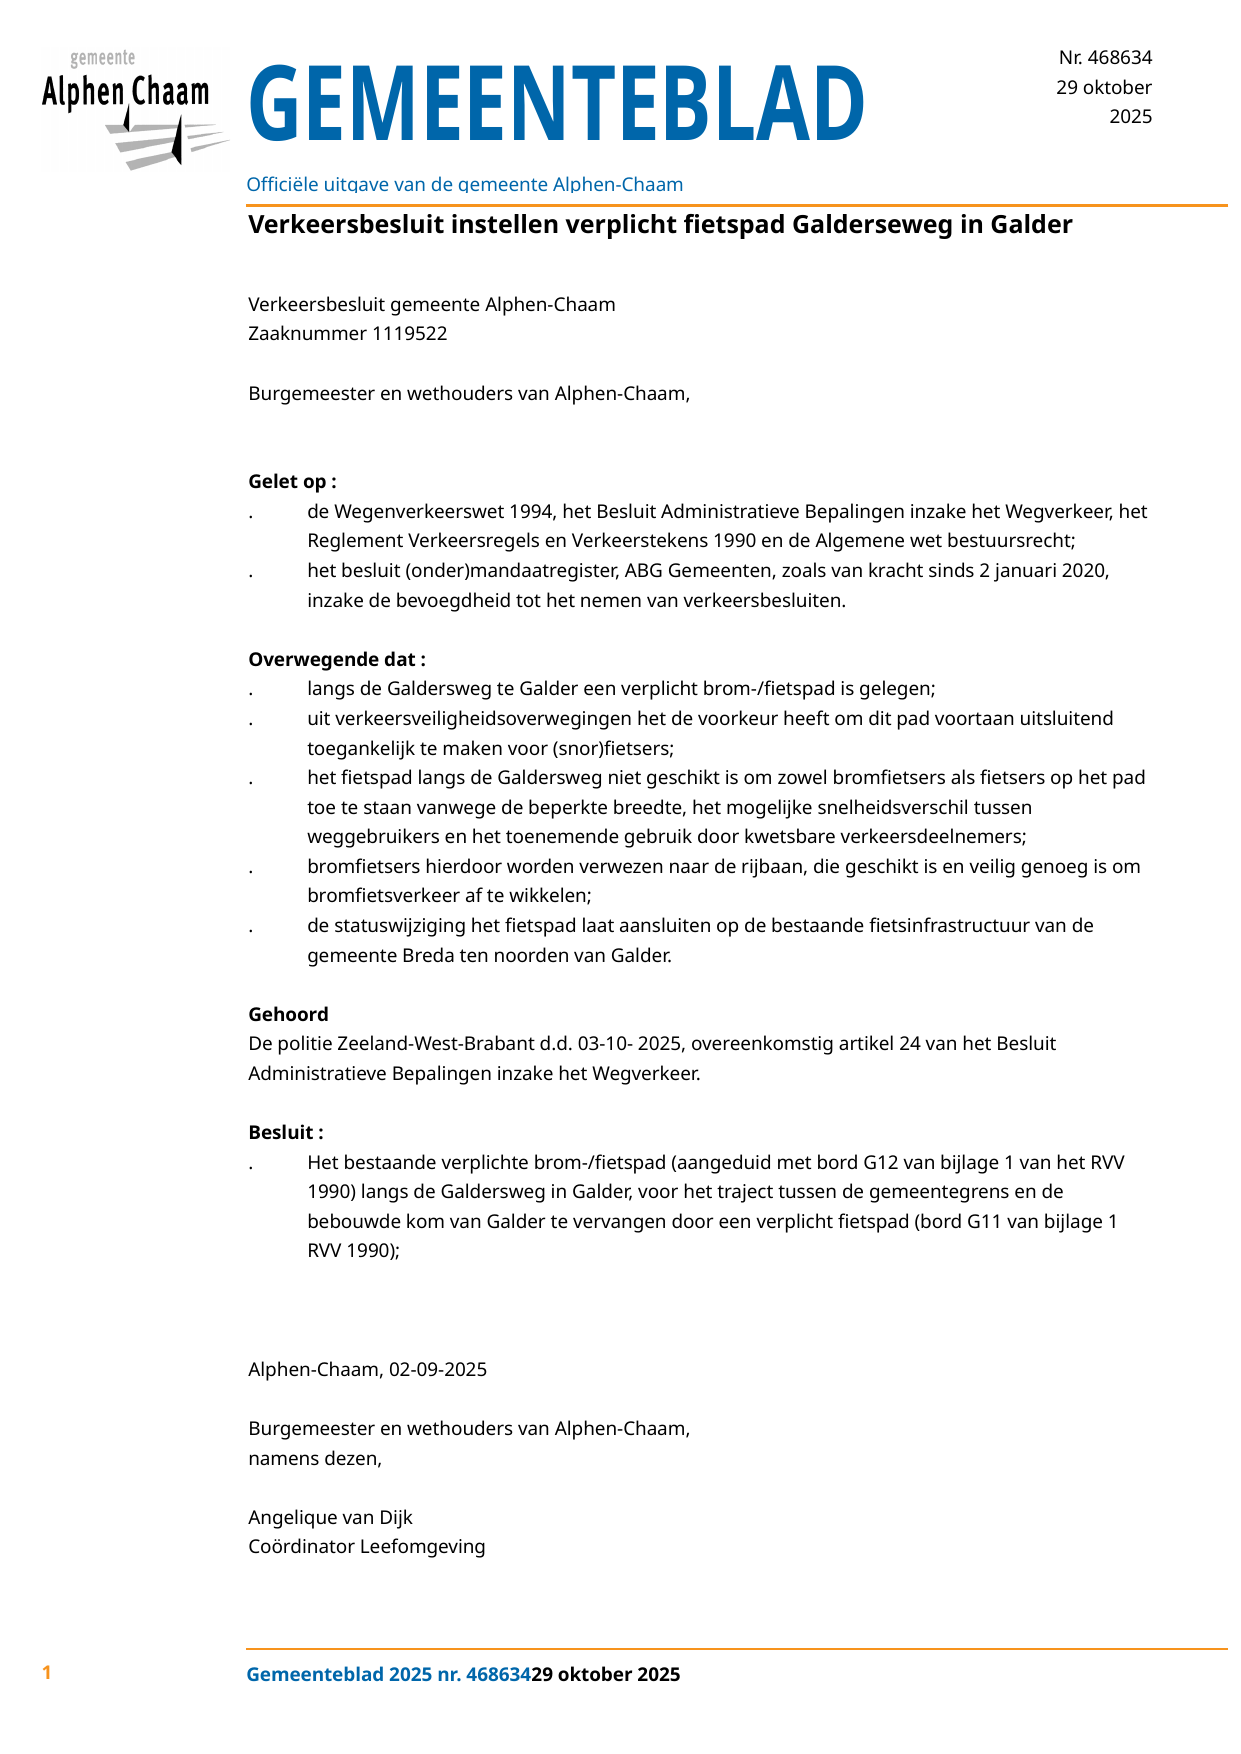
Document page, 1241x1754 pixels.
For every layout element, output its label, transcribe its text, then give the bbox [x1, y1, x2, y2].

text Burgemeester en wethouders van Alphen-Chaam, [248, 1415, 1152, 1441]
list het besluit (onder)mandaatregister, ABG Gemeenten, zoals van kracht sinds 2 januari 2020, inzake de bevoegdheid tot het nemen van verkeersbesluiten. [248, 557, 1152, 613]
text De politie Zeeland-West-Brabant d.d. 03-10- 2025, overeenkomstig artikel 24 van het Besluit Administratieve Bepalingen inzake het Wegverkeer. [248, 1031, 1152, 1086]
text Verkeersbesluit gemeente Alphen-Chaam [248, 291, 1152, 317]
text Gehoord [248, 1001, 1152, 1027]
text Gelet op : [248, 468, 1152, 494]
text Angelique van Dijk [248, 1504, 1152, 1530]
text Verkeersbesluit instellen verplicht fietspad Galderseweg in Galder [248, 207, 1152, 241]
list Het bestaande verplichte brom-/fietspad (aangeduid met bord G12 van bijlage 1 van het RVV 1990) langs de Galdersweg in Galder, voor het traject tussen de gemeentegrens en de bebouwde kom van Galder te vervangen door een verplicht fietspad (bord G11 van bijlage 1 RVV 1990); [248, 1149, 1152, 1263]
picture [41, 47, 231, 172]
list bromfietsers hierdoor worden verwezen naar de rijbaan, die geschikt is en veilig genoeg is om bromfietsverkeer af te wikkelen; [248, 853, 1152, 908]
text Overwegende dat : [248, 646, 1152, 672]
list langs de Galdersweg te Galder een verplicht brom-/fietspad is gelegen; [248, 676, 1152, 701]
list uit verkeersveiligheidsoverwegingen het de voorkeur heeft om dit pad voortaan uitsluitend toegankelijk te maken voor (snor)fietsers; [248, 705, 1152, 761]
list de Wegenverkeerswet 1994, het Besluit Administratieve Bepalingen inzake het Wegverkeer, het Reglement Verkeersregels en Verkeerstekens 1990 en de Algemene wet bestuursrecht; [248, 498, 1152, 553]
text Alphen-Chaam, 02-09-2025 [248, 1356, 1152, 1382]
text Coördinator Leefomgeving [248, 1533, 1152, 1559]
text namens dezen, [248, 1445, 1152, 1471]
list de statuswijziging het fietspad laat aansluiten op de bestaande fietsinfrastructuur van de gemeente Breda ten noorden van Galder. [248, 912, 1152, 968]
text Zaaknummer 1119522 [248, 321, 1152, 346]
text Besluit : [248, 1119, 1152, 1145]
text Burgemeester en wethouders van Alphen-Chaam, [248, 380, 1152, 406]
list het fietspad langs de Galdersweg niet geschikt is om zowel bromfietsers als fietsers op het pad toe te staan vanwege de beperkte breedte, het mogelijke snelheidsverschil tussen weggebruikers en het toenemende gebruik door kwetsbare verkeersdeelnemers; [248, 764, 1152, 849]
